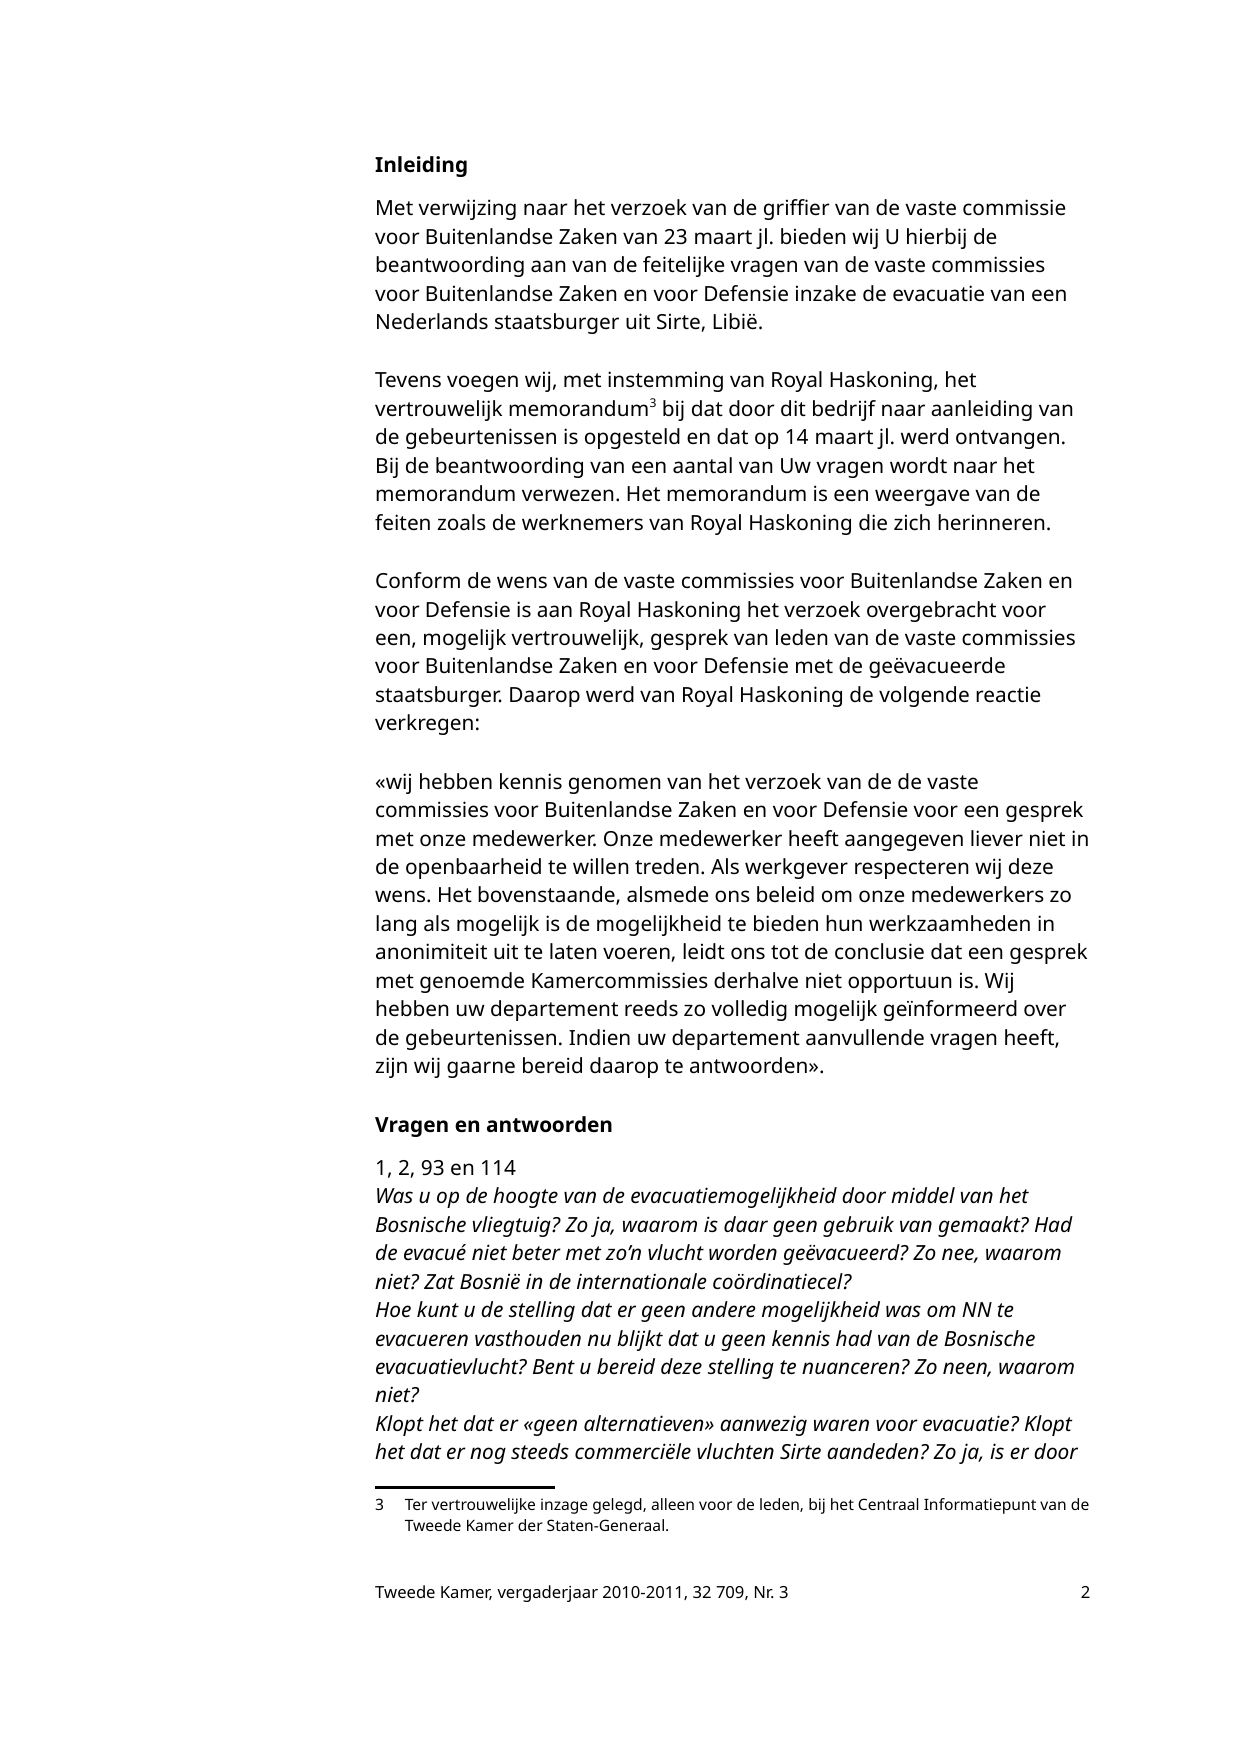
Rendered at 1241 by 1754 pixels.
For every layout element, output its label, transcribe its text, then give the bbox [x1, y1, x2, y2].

text «wij hebben kennis genomen van het verzoek van de de vaste commissies voor Buitenlandse Zaken en voor Defensie voor een gesprek met onze medewerker. Onze medewerker heeft aangegeven liever niet in de openbaarheid te willen treden. Als werkgever respecteren wij deze wens. Het bovenstaande, alsmede ons beleid om onze medewerkers zo lang als mogelijk is de mogelijkheid te bieden hun werkzaamheden in anonimiteit uit te laten voeren, leidt ons tot de conclusie dat een gesprek met genoemde Kamercommissies derhalve niet opportuun is. Wij hebben uw departement reeds zo volledig mogelijk geïnformeerd over de gebeurtenissen. Indien uw departement aanvullende vragen heeft, zijn wij gaarne bereid daarop te antwoorden». [375, 767, 1090, 1080]
text 1, 2, 93 en 114 [375, 1153, 1090, 1182]
text Hoe kunt u de stelling dat er geen andere mogelijkheid was om NN te evacueren vasthouden nu blijkt dat u geen kennis had van de Bosnische evacuatievlucht? Bent u bereid deze stelling te nuanceren? Zo neen, waarom niet? [375, 1295, 1090, 1409]
text Klopt het dat er «geen alternatieven» aanwezig waren voor evacuatie? Klopt het dat er nog steeds commerciële vluchten Sirte aandeden? Zo ja, is er door [375, 1409, 1090, 1466]
text Ter vertrouwelijke inzage gelegd, alleen voor de leden, bij het Centraal Informatiepunt van de Tweede Kamer der Staten-Generaal. [375, 1479, 1090, 1536]
text Tevens voegen wij, met instemming van Royal Haskoning, het vertrouwelijk memorandum bij dat door dit bedrijf naar aanleiding van de gebeurtenissen is opgesteld en dat op 14 maart jl. werd ontvangen. Bij de beantwoording van een aantal van Uw vragen wordt naar het memorandum verwezen. Het memorandum is een weergave van de feiten zoals de werknemers van Royal Haskoning die zich herinneren. [375, 366, 1090, 536]
text Inleiding [375, 150, 1090, 178]
text Was u op de hoogte van de evacuatiemogelijkheid door middel van het Bosnische vliegtuig? Zo ja, waarom is daar geen gebruik van gemaakt? Had de evacué niet beter met zo’n vlucht worden geëvacueerd? Zo nee, waarom niet? Zat Bosnië in de internationale coördinatiecel? [375, 1182, 1090, 1295]
text Vragen en antwoorden [375, 1110, 1090, 1138]
text Conform de wens van de vaste commissies voor Buitenlandse Zaken en voor Defensie is aan Royal Haskoning het verzoek overgebracht voor een, mogelijk vertrouwelijk, gesprek van leden van de vaste commissies voor Buitenlandse Zaken en voor Defensie met de geëvacueerde staatsburger. Daarop werd van Royal Haskoning de volgende reactie verkregen: [375, 566, 1090, 737]
text Met verwijzing naar het verzoek van de griffier van de vaste commissie voor Buitenlandse Zaken van 23 maart jl. bieden wij U hierbij de beantwoording aan van de feitelijke vragen van de vaste commissies voor Buitenlandse Zaken en voor Defensie inzake de evacuatie van een Nederlands staatsburger uit Sirte, Libië. [375, 193, 1090, 336]
